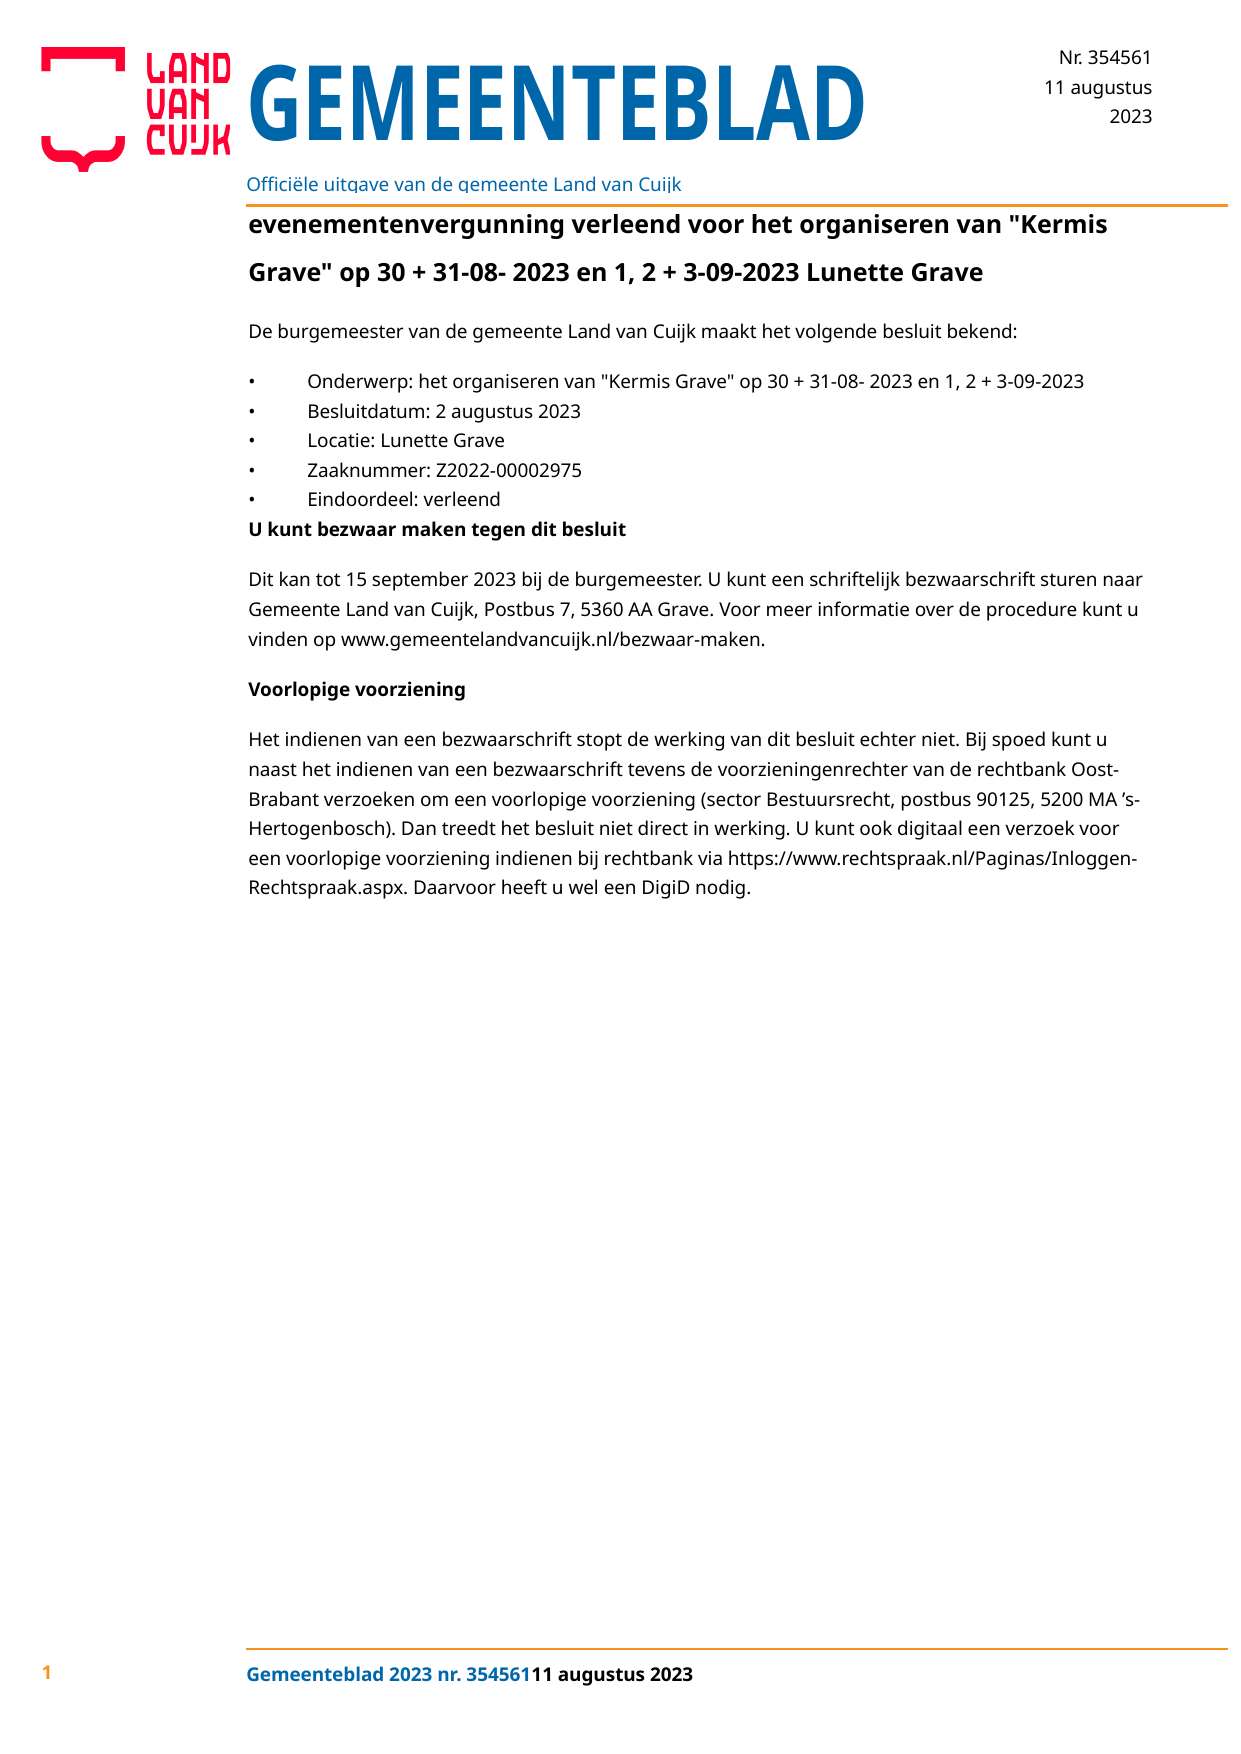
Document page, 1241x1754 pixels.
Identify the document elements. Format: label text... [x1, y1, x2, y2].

text Het indienen van een bezwaarschrift stopt de werking van dit besluit echter niet. Bij spoed kunt u naast het indienen van een bezwaarschrift tevens de voorzieningenrechter van de rechtbank Oost-Brabant verzoeken om een voorlopige voorziening (sector Bestuursrecht, postbus 90125, 5200 MA ’s-Hertogenbosch). Dan treedt het besluit niet direct in werking. U kunt ook digitaal een verzoek voor een voorlopige voorziening indienen bij rechtbank via https://www.rechtspraak.nl/Paginas/Inloggen-Rechtspraak.aspx. Daarvoor heeft u wel een DigiD nodig. [248, 727, 1152, 900]
list Zaaknummer: Z2022-00002975 [248, 457, 1152, 483]
picture [41, 47, 231, 172]
list Besluitdatum: 2 augustus 2023 [248, 398, 1152, 424]
list Onderwerp: het organiseren van "Kermis Grave" op 30 + 31-08- 2023 en 1, 2 + 3-09-2023 [248, 368, 1152, 394]
text U kunt bezwaar maken tegen dit besluit [248, 516, 1152, 542]
text evenementenvergunning verleend voor het organiseren van "Kermis Grave" op 30 + 31-08- 2023 en 1, 2 + 3-09-2023 Lunette Grave [248, 207, 1152, 288]
text Voorlopige voorziening [248, 676, 1152, 702]
text Dit kan tot 15 september 2023 bij de burgemeester. U kunt een schriftelijk bezwaarschrift sturen naar Gemeente Land van Cuijk, Postbus 7, 5360 AA Grave. Voor meer informatie over de procedure kunt u vinden op www.gemeentelandvancuijk.nl/bezwaar-maken. [248, 567, 1152, 652]
text De burgemeester van de gemeente Land van Cuijk maakt het volgende besluit bekend: [248, 318, 1152, 344]
list Locatie: Lunette Grave [248, 427, 1152, 453]
list Eindoordeel: verleend [248, 487, 1152, 512]
